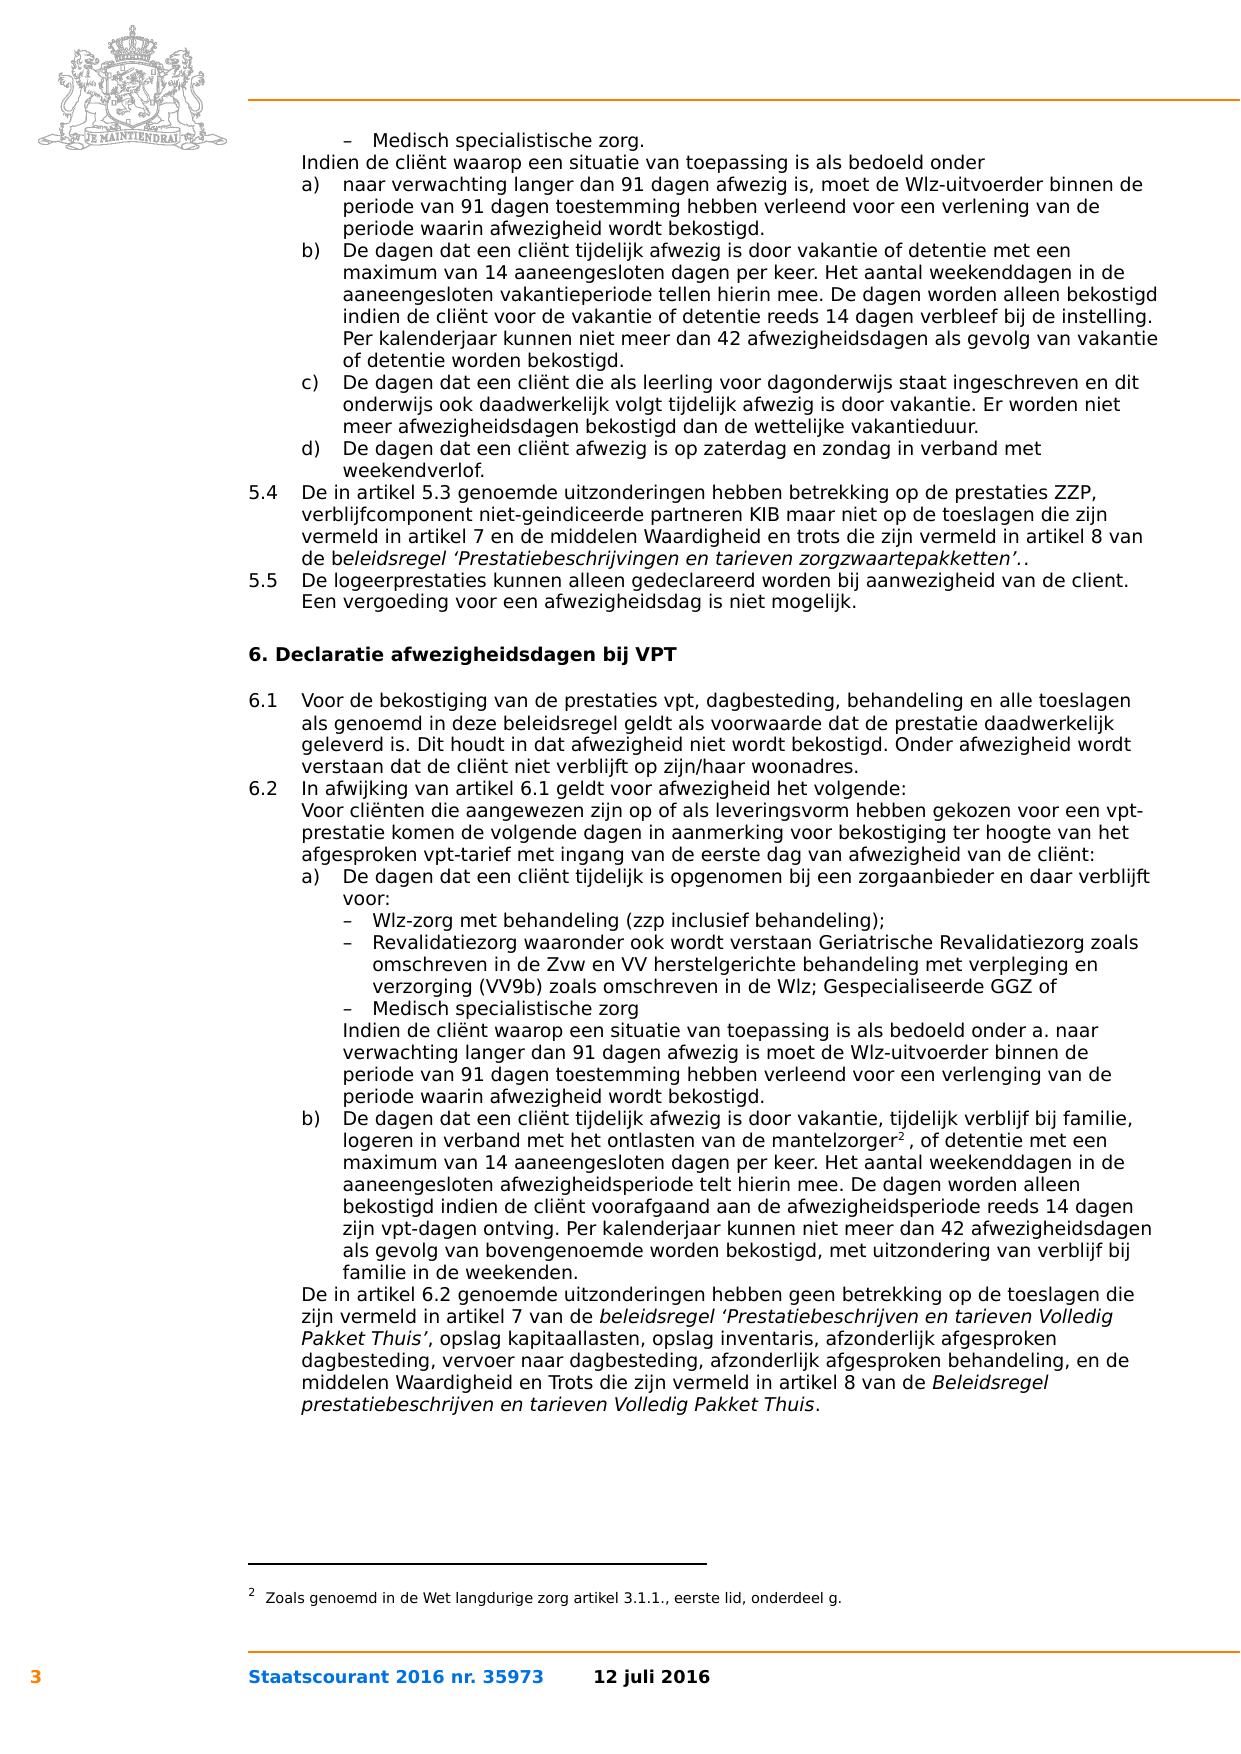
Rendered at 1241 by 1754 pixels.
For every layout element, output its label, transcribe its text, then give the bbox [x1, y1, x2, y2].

subtitle 6. Declaratie afwezigheidsdagen bij VPT [248, 643, 1163, 665]
text – Medisch specialistische zorg [343, 998, 1163, 1020]
text a) De dagen dat een cliënt tijdelijk is opgenomen bij een zorgaanbieder en daar verblijft voor: [301, 866, 1163, 910]
text b) De dagen dat een cliënt tijdelijk afwezig is door vakantie of detentie met een maximum van 14 aaneengesloten dagen per keer. Het aantal weekenddagen in de aaneengesloten vakantieperiode tellen hierin mee. De dagen worden alleen bekostigd indien de cliënt voor de vakantie of detentie reeds 14 dagen verbleef bij de instelling. Per kalenderjaar kunnen niet meer dan 42 afwezigheidsdagen als gevolg van vakantie of detentie worden bekostigd. [301, 240, 1163, 372]
text Voor cliënten die aangewezen zijn op of als leveringsvorm hebben gekozen voor een vpt-prestatie komen de volgende dagen in aanmerking voor bekostiging ter hoogte van het afgesproken vpt-tarief met ingang van de eerste dag van afwezigheid van de cliënt: [301, 800, 1163, 866]
text – Medisch specialistische zorg. [343, 130, 1163, 152]
text 6.1 Voor de bekostiging van de prestaties vpt, dagbesteding, behandeling en alle toeslagen als genoemd in deze beleidsregel geldt als voorwaarde dat de prestatie daadwerkelijk geleverd is. Dit houdt in dat afwezigheid niet wordt bekostigd. Onder afwezigheid wordt verstaan dat de cliënt niet verblijft op zijn/haar woonadres. [248, 690, 1163, 778]
text Indien de cliënt waarop een situatie van toepassing is als bedoeld onder [301, 152, 1163, 174]
text De in artikel 6.2 genoemde uitzonderingen hebben geen betrekking op de toeslagen die zijn vermeld in artikel 7 van de beleidsregel ‘Prestatiebeschrijven en tarieven Volledig Pakket Thuis’, opslag kapitaallasten, opslag inventaris, afzonderlijk afgesproken dagbesteding, vervoer naar dagbesteding, afzonderlijk afgesproken behandeling, en de middelen Waardigheid en Trots die zijn vermeld in artikel 8 van de Beleidsregel prestatiebeschrijven en tarieven Volledig Pakket Thuis. [301, 1284, 1163, 1416]
text d) De dagen dat een cliënt afwezig is op zaterdag en zondag in verband met weekendverlof. [301, 438, 1163, 482]
text a) naar verwachting langer dan 91 dagen afwezig is, moet de Wlz-uitvoerder binnen de periode van 91 dagen toestemming hebben verleend voor een verlening van de periode waarin afwezigheid wordt bekostigd. [301, 174, 1163, 240]
text – Revalidatiezorg waaronder ook wordt verstaan Geriatrische Revalidatiezorg zoals omschreven in de Zvw en VV herstelgerichte behandeling met verpleging en verzorging (VV9b) zoals omschreven in de Wlz; Gespecialiseerde GGZ of [343, 932, 1163, 998]
text Indien de cliënt waarop een situatie van toepassing is als bedoeld onder a. naar verwachting langer dan 91 dagen afwezig is moet de Wlz-uitvoerder binnen de periode van 91 dagen toestemming hebben verleend voor een verlenging van de periode waarin afwezigheid wordt bekostigd. [342, 1020, 1163, 1108]
text c) De dagen dat een cliënt die als leerling voor dagonderwijs staat ingeschreven en dit onderwijs ook daadwerkelijk volgt tijdelijk afwezig is door vakantie. Er worden niet meer afwezigheidsdagen bekostigd dan de wettelijke vakantieduur. [301, 372, 1163, 438]
text Zoals genoemd in de Wet langdurige zorg artikel 3.1.1., eerste lid, onderdeel g. [248, 1586, 1163, 1608]
text 5.4 De in artikel 5.3 genoemde uitzonderingen hebben betrekking op de prestaties ZZP, verblijfcomponent niet-geindiceerde partneren KIB maar niet op de toeslagen die zijn vermeld in artikel 7 en de middelen Waardigheid en trots die zijn vermeld in artikel 8 van de beleidsregel ‘Prestatiebeschrijvingen en tarieven zorgzwaartepakketten’.. [248, 482, 1163, 569]
picture [38, 25, 227, 150]
text b) De dagen dat een cliënt tijdelijk afwezig is door vakantie, tijdelijk verblijf bij familie, logeren in verband met het ontlasten van de mantelzorger, of detentie met een maximum van 14 aaneengesloten dagen per keer. Het aantal weekenddagen in de aaneengesloten afwezigheidsperiode telt hierin mee. De dagen worden alleen bekostigd indien de cliënt voorafgaand aan de afwezigheidsperiode reeds 14 dagen zijn vpt-dagen ontving. Per kalenderjaar kunnen niet meer dan 42 afwezigheidsdagen als gevolg van bovengenoemde worden bekostigd, met uitzondering van verblijf bij familie in de weekenden. [301, 1108, 1163, 1284]
text – Wlz-zorg met behandeling (zzp inclusief behandeling); [343, 910, 1163, 932]
text 5.5 De logeerprestaties kunnen alleen gedeclareerd worden bij aanwezigheid van de client. Een vergoeding voor een afwezigheidsdag is niet mogelijk. [248, 569, 1163, 613]
text 6.2 In afwijking van artikel 6.1 geldt voor afwezigheid het volgende: [248, 778, 1163, 800]
